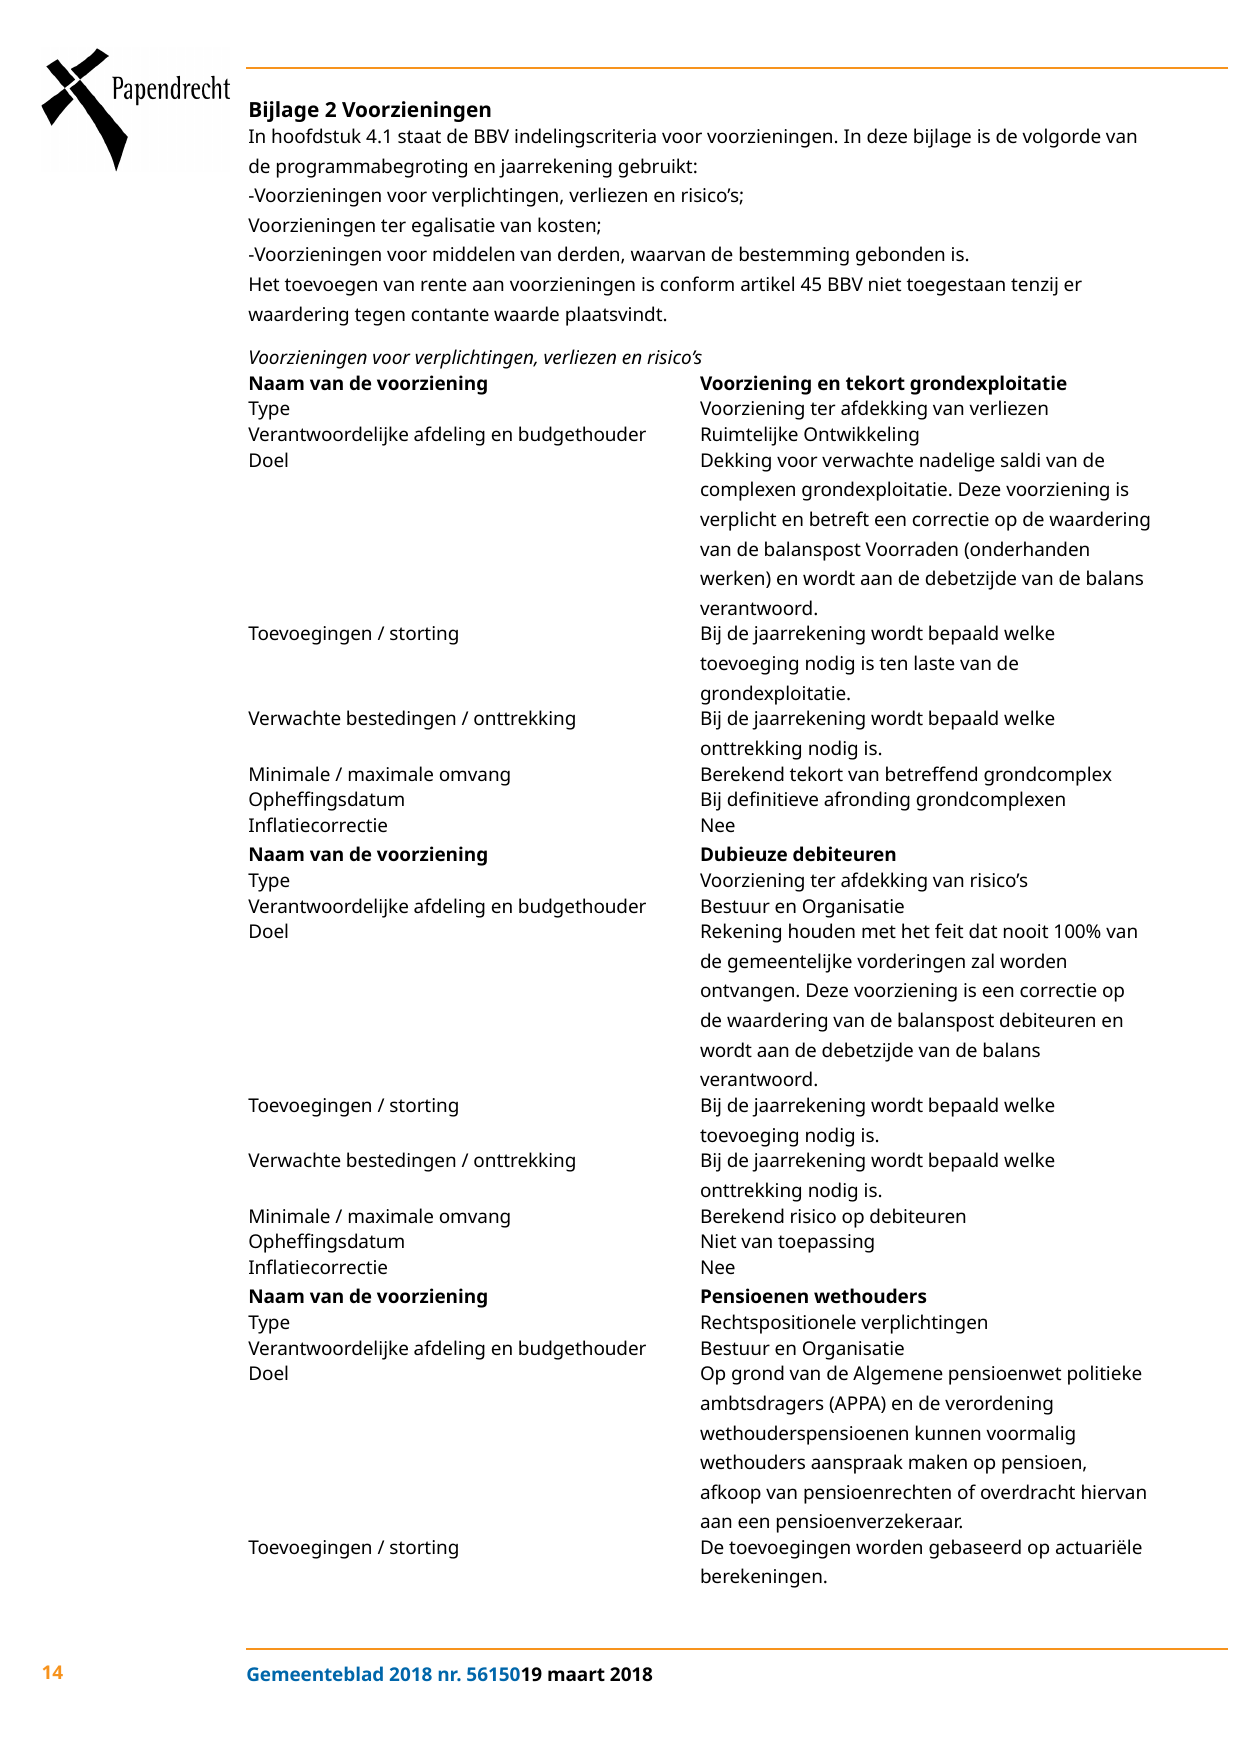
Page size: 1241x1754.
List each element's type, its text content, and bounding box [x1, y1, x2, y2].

table_cell Doel [248, 447, 700, 621]
table_header Naam van de voorziening [248, 1283, 700, 1309]
table_header Naam van de voorziening [248, 841, 700, 867]
table_header Pensioenen wethouders [700, 1283, 1152, 1309]
table_cell Minimale / maximale omvang [248, 1203, 700, 1228]
table_cell Type [248, 1309, 700, 1335]
text Voorzieningen ter egalisatie van kosten; [248, 212, 1152, 238]
table_cell De toevoegingen worden gebaseerd op actuariële berekeningen. [700, 1534, 1152, 1589]
table_cell Berekend tekort van betreffend grondcomplex [700, 761, 1152, 787]
table_cell Niet van toepassing [700, 1229, 1152, 1254]
table_cell Rechtspositionele verplichtingen [700, 1309, 1152, 1335]
table_cell Verwachte bestedingen / onttrekking [248, 706, 700, 761]
table_cell Opheffingsdatum [248, 1229, 700, 1254]
table_cell Voorziening ter afdekking van verliezen [700, 396, 1152, 421]
table_cell Toevoegingen / storting [248, 1534, 700, 1589]
text -Voorzieningen voor verplichtingen, verliezen en risico’s; [248, 182, 1152, 208]
table_cell Inflatiecorrectie [248, 1254, 700, 1280]
table_cell Verantwoordelijke afdeling en budgethouder [248, 893, 700, 918]
text Het toevoegen van rente aan voorzieningen is conform artikel 45 BBV niet toegestaan tenzij er waardering tegen contante waarde plaatsvindt. [248, 271, 1152, 327]
text Bijlage 2 Voorzieningen [248, 95, 1152, 123]
table_cell Ruimtelijke Ontwikkeling [700, 421, 1152, 447]
table_cell Inflatiecorrectie [248, 812, 700, 838]
table_cell Bij de jaarrekening wordt bepaald welke onttrekking nodig is. [700, 706, 1152, 761]
table_cell Minimale / maximale omvang [248, 761, 700, 787]
table_cell Bij de jaarrekening wordt bepaald welke onttrekking nodig is. [700, 1148, 1152, 1203]
table_cell Type [248, 867, 700, 893]
table_cell Toevoegingen / storting [248, 1092, 700, 1147]
table_cell Bestuur en Organisatie [700, 1335, 1152, 1361]
table_cell Bestuur en Organisatie [700, 893, 1152, 918]
text -Voorzieningen voor middelen van derden, waarvan de bestemming gebonden is. [248, 242, 1152, 267]
picture [41, 47, 231, 172]
table_cell Doel [248, 1361, 700, 1534]
table_cell Verwachte bestedingen / onttrekking [248, 1148, 700, 1203]
table_header Voorziening en tekort grondexploitatie [700, 370, 1152, 396]
table_cell Verantwoordelijke afdeling en budgethouder [248, 1335, 700, 1361]
table_cell Doel [248, 919, 700, 1092]
table_cell Type [248, 396, 700, 421]
table_cell Rekening houden met het feit dat nooit 100% van de gemeentelijke vorderingen zal worden ontvangen. Deze voorziening is een correctie op de waardering van de balanspost debiteuren en wordt aan de debetzijde van de balans verantwoord. [700, 919, 1152, 1092]
table_header Naam van de voorziening [248, 370, 700, 396]
table_cell Dekking voor verwachte nadelige saldi van de complexen grondexploitatie. Deze voorziening is verplicht en betreft een correctie op de waardering van de balanspost Voorraden (onderhanden werken) en wordt aan de debetzijde van de balans verantwoord. [700, 447, 1152, 621]
table_cell Bij de jaarrekening wordt bepaald welke toevoeging nodig is ten laste van de grondexploitatie. [700, 621, 1152, 706]
table_cell Bij definitieve afronding grondcomplexen [700, 787, 1152, 812]
table_cell Op grond van de Algemene pensioenwet politieke ambtsdragers (APPA) en de verordening wethouderspensioenen kunnen voormalig wethouders aanspraak maken op pensioen, afkoop van pensioenrechten of overdracht hiervan aan een pensioenverzekeraar. [700, 1361, 1152, 1534]
table_cell Berekend risico op debiteuren [700, 1203, 1152, 1228]
table_cell Verantwoordelijke afdeling en budgethouder [248, 421, 700, 447]
table_cell Voorziening ter afdekking van risico’s [700, 867, 1152, 893]
table_cell Nee [700, 1254, 1152, 1280]
table_cell Toevoegingen / storting [248, 621, 700, 706]
table_cell Bij de jaarrekening wordt bepaald welke toevoeging nodig is. [700, 1092, 1152, 1147]
table_cell Nee [700, 812, 1152, 838]
table_header Dubieuze debiteuren [700, 841, 1152, 867]
table_cell Opheffingsdatum [248, 787, 700, 812]
text Voorzieningen voor verplichtingen, verliezen en risico’s [248, 344, 1152, 370]
text In hoofdstuk 4.1 staat de BBV indelingscriteria voor voorzieningen. In deze bijlage is de volgorde van de programmabegroting en jaarrekening gebruikt: [248, 123, 1152, 179]
